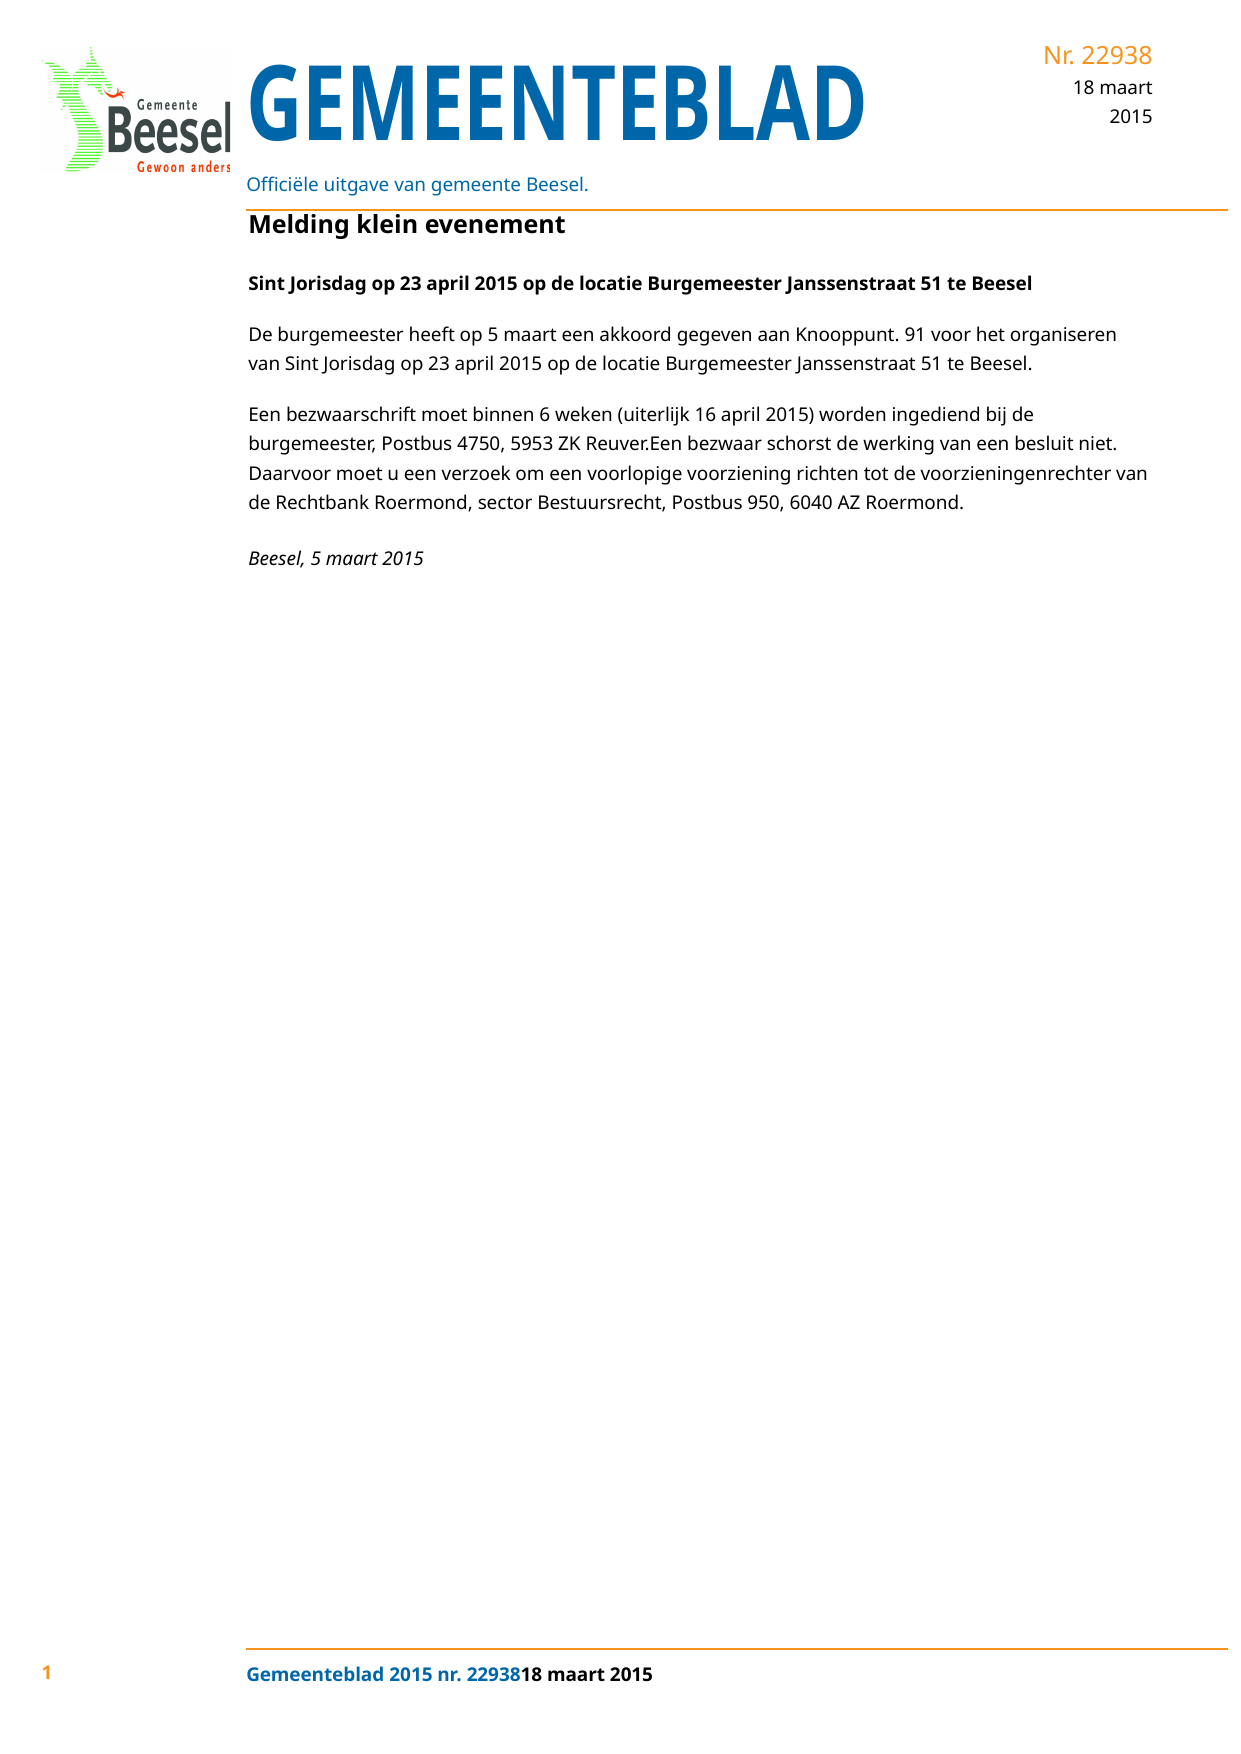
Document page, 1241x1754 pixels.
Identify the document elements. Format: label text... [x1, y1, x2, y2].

text Beesel, 5 maart 2015 [248, 545, 1152, 571]
text De burgemeester heeft op 5 maart een akkoord gegeven aan Knooppunt. 91 voor het organiseren van Sint Jorisdag op 23 april 2015 op de locatie Burgemeester Janssenstraat 51 te Beesel. [248, 321, 1152, 376]
text Melding klein evenement [248, 211, 1152, 241]
text Sint Jorisdag op 23 april 2015 op de locatie Burgemeester Janssenstraat 51 te Beesel [248, 270, 1152, 296]
text Een bezwaarschrift moet binnen 6 weken (uiterlijk 16 april 2015) worden ingediend bij de burgemeester, Postbus 4750, 5953 ZK Reuver.Een bezwaar schorst de werking van een besluit niet. Daarvoor moet u een verzoek om een voorlopige voorziening richten tot de voorzieningenrechter van de Rechtbank Roermond, sector Bestuursrecht, Postbus 950, 6040 AZ Roermond. [248, 401, 1152, 515]
picture [41, 47, 231, 172]
